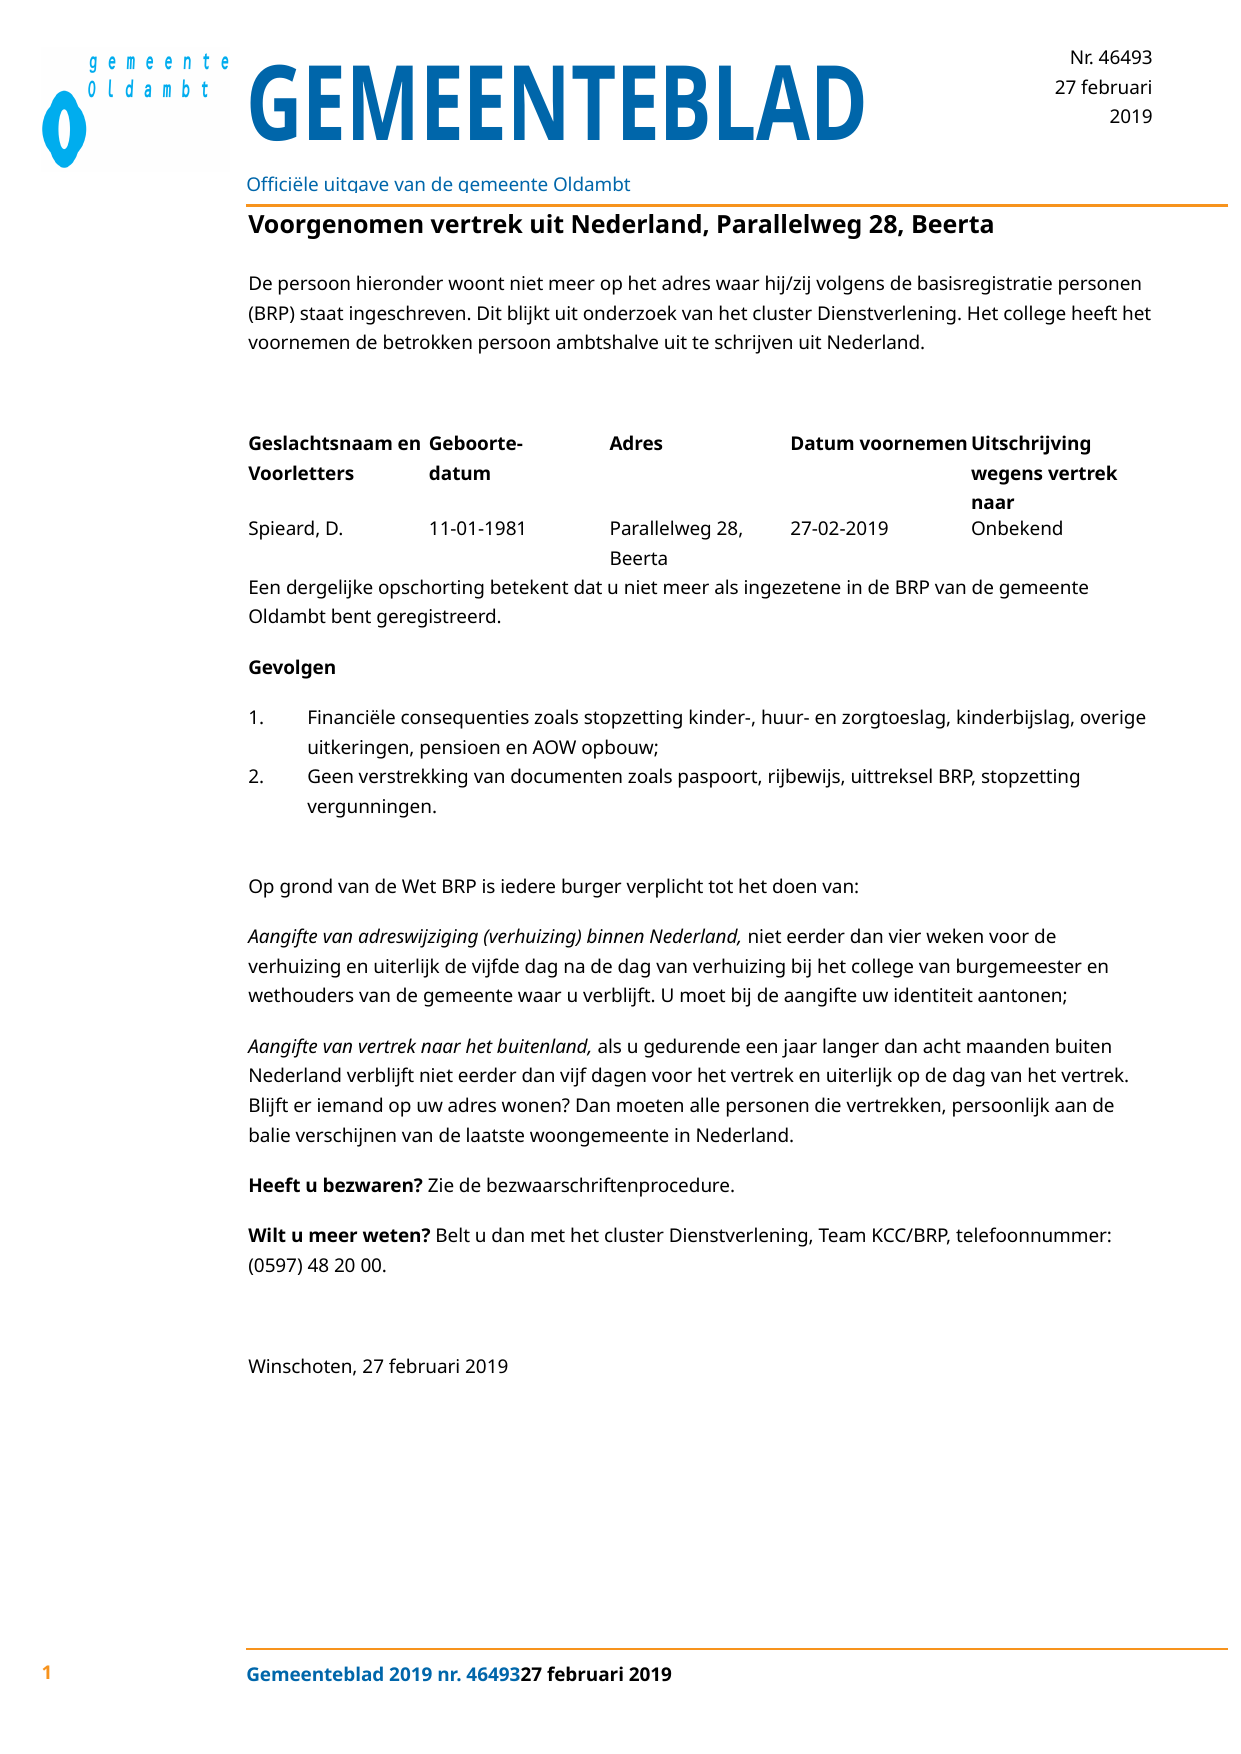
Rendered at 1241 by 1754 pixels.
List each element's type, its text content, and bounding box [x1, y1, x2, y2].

text De persoon hieronder woont niet meer op het adres waar hij/zij volgens de basisregistratie personen (BRP) staat ingeschreven. Dit blijkt uit onderzoek van het cluster Dienstverlening. Het college heeft het voornemen de betrokken persoon ambtshalve uit te schrijven uit Nederland. [248, 270, 1152, 355]
text Aangifte van adreswijziging (verhuizing) binnen Nederland, niet eerder dan vier weken voor de verhuizing en uiterlijk de vijfde dag na de dag van verhuizing bij het college van burgemeester en wethouders van de gemeente waar u verblijft. U moet bij de aangifte uw identiteit aantonen; [248, 923, 1152, 1008]
text Een dergelijke opschorting betekent dat u niet meer als ingezetene in de BRP van de gemeente Oldambt bent geregistreerd. [248, 574, 1152, 629]
table_header Geboorte- datum [429, 430, 609, 515]
table_header Uitschrijving wegens vertrek naar [971, 430, 1152, 515]
text Aangifte van vertrek naar het buitenland, als u gedurende een jaar langer dan acht maanden buiten Nederland verblijft niet eerder dan vijf dagen voor het vertrek en uiterlijk op de dag van het vertrek. Blijft er iemand op uw adres wonen? Dan moeten alle personen die vertrekken, persoonlijk aan de balie verschijnen van de laatste woongemeente in Nederland. [248, 1033, 1152, 1147]
text Voorgenomen vertrek uit Nederland, Parallelweg 28, Beerta [248, 207, 1152, 241]
text Heeft u bezwaren? Zie de bezwaarschriftenprocedure. [248, 1172, 1152, 1198]
picture [41, 47, 231, 172]
table_header Adres [609, 430, 790, 515]
table_cell Spieard, D. [248, 515, 429, 571]
list Financiële consequenties zoals stopzetting kinder-, huur- en zorgtoeslag, kinderbijslag, overige uitkeringen, pensioen en AOW opbouw; [248, 704, 1152, 759]
table_cell Onbekend [971, 515, 1152, 571]
table_cell 27-02-2019 [790, 515, 971, 571]
table_header Geslachtsnaam en Voorletters [248, 430, 429, 515]
table_cell Parallelweg 28, Beerta [609, 515, 790, 571]
text Wilt u meer weten? Belt u dan met het cluster Dienstverlening, Team KCC/BRP, telefoonnummer: (0597) 48 20 00. [248, 1223, 1152, 1278]
text Gevolgen [248, 654, 1152, 679]
text Winschoten, 27 februari 2019 [248, 1353, 1152, 1379]
text Op grond van de Wet BRP is iedere burger verplicht tot het doen van: [248, 873, 1152, 899]
list Geen verstrekking van documenten zoals paspoort, rijbewijs, uittreksel BRP, stopzetting vergunningen. [248, 763, 1152, 819]
table_cell 11-01-1981 [429, 515, 609, 571]
table_header Datum voornemen [790, 430, 971, 515]
